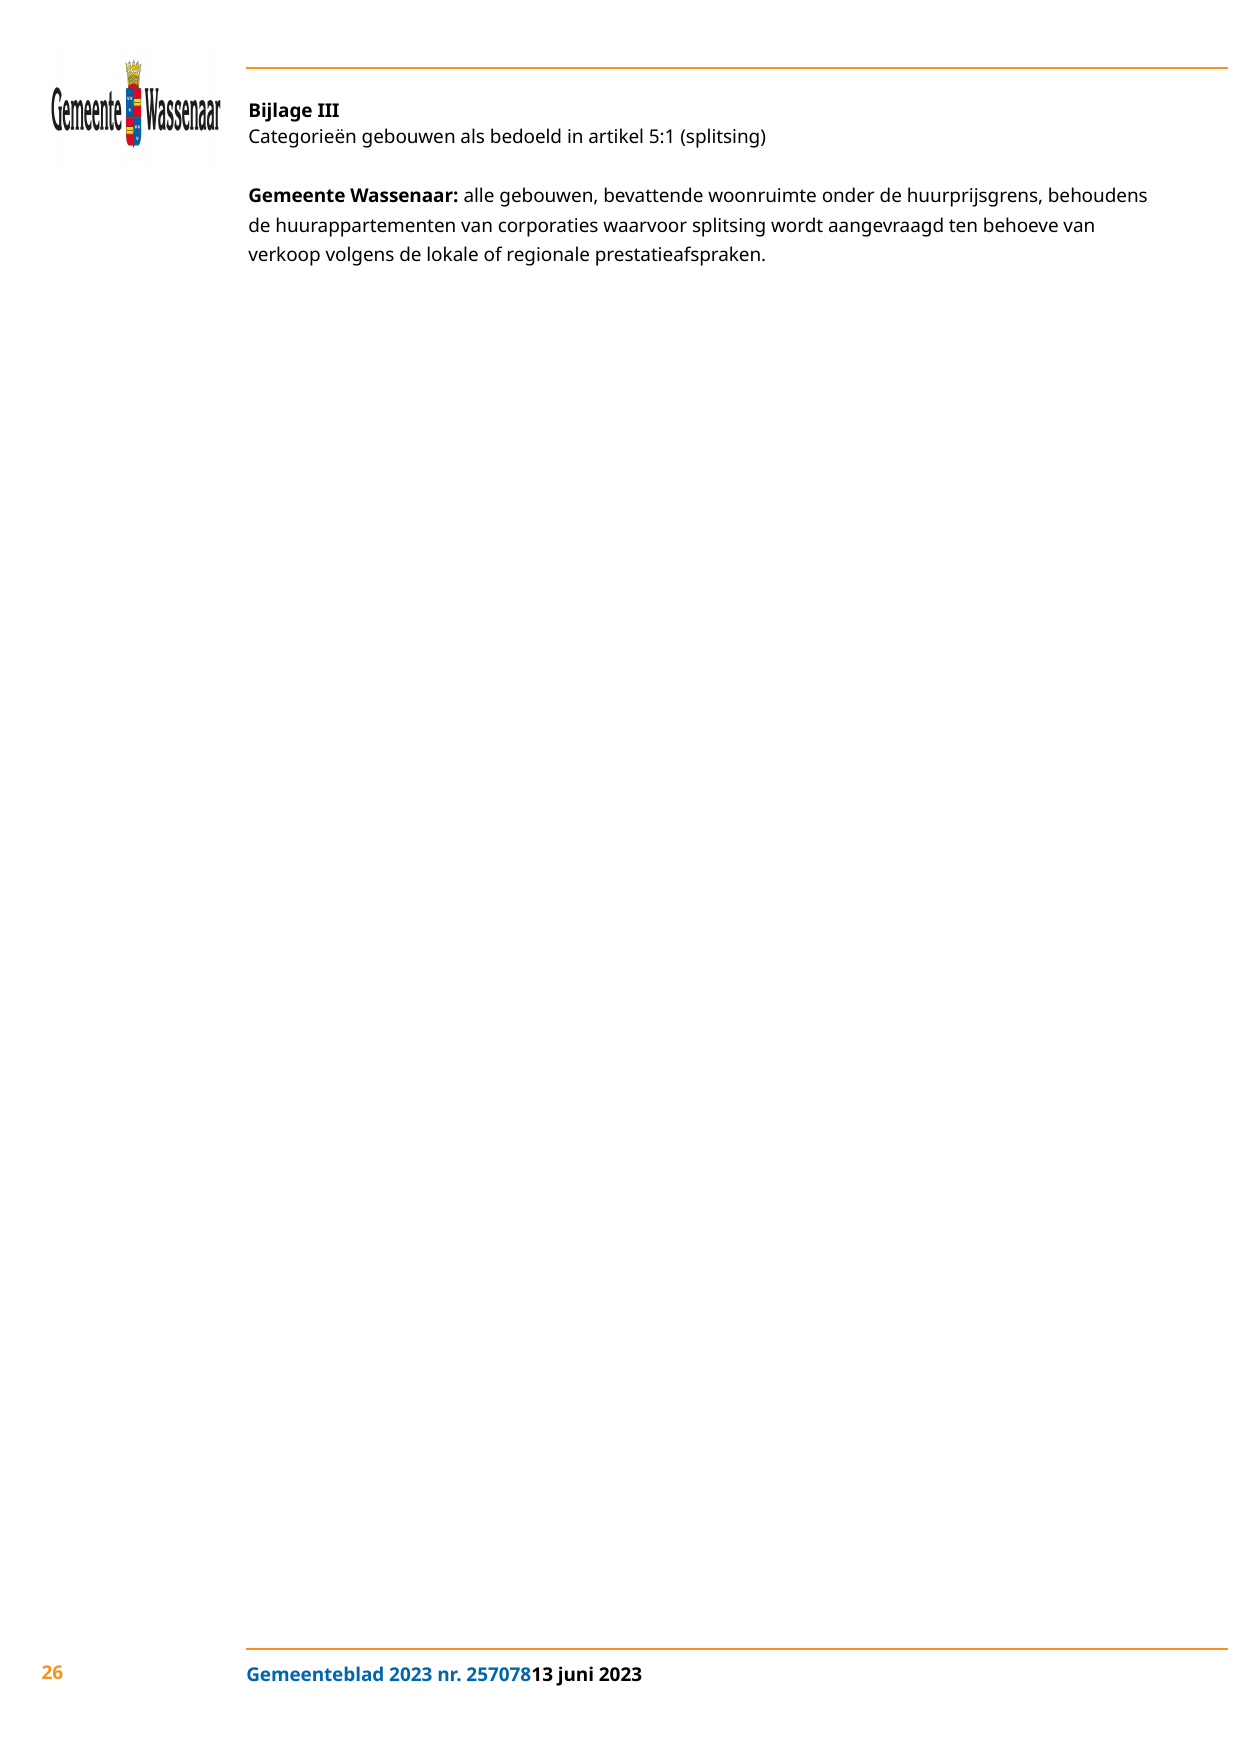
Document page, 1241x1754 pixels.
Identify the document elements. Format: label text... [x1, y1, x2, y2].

text Categorieën gebouwen als bedoeld in artikel 5:1 (splitsing) [248, 123, 1152, 149]
text Gemeente Wassenaar: alle gebouwen, bevattende woonruimte onder de huurprijsgrens, behoudens de huurappartementen van corporaties waarvoor splitsing wordt aangevraagd ten behoeve van verkoop volgens de lokale of regionale prestatieafspraken. [248, 182, 1152, 267]
picture [41, 47, 231, 172]
text Bijlage III [248, 95, 1152, 123]
